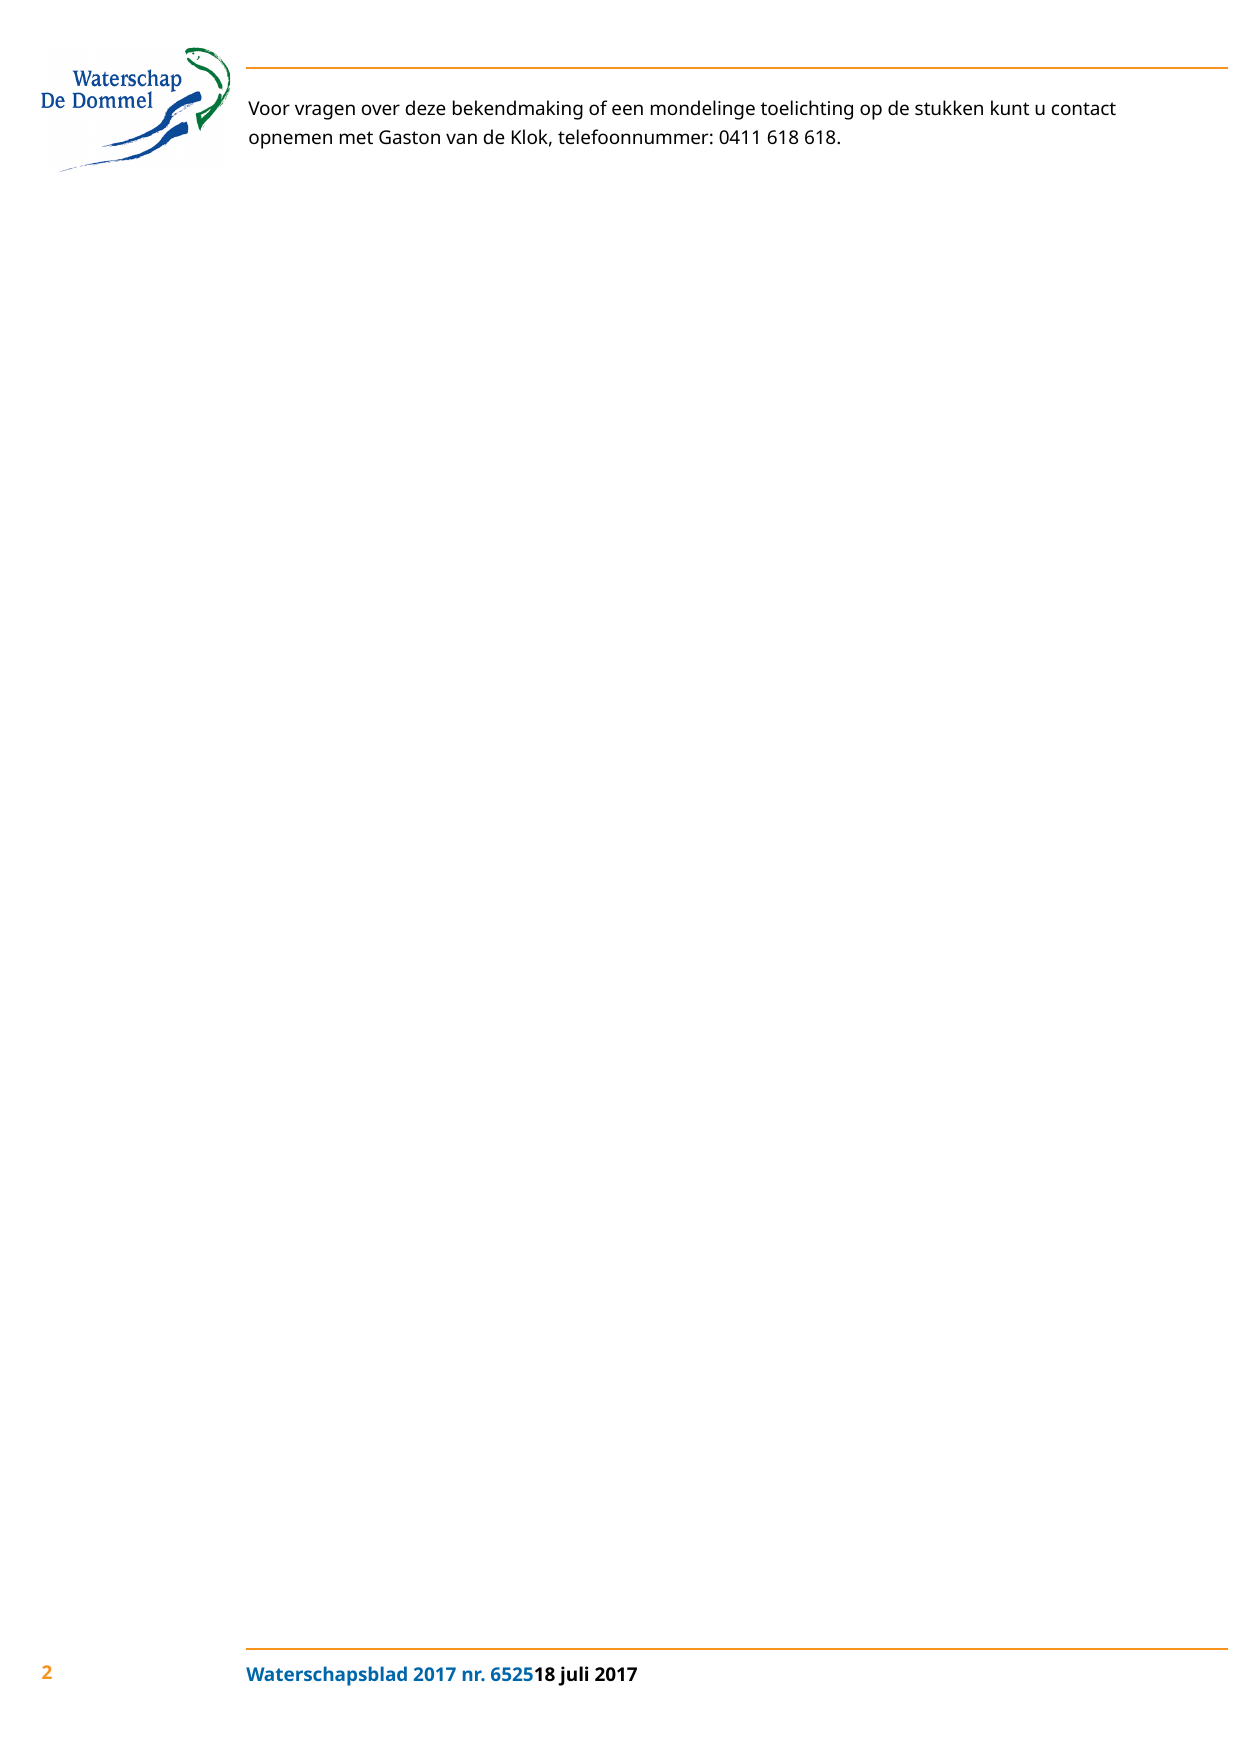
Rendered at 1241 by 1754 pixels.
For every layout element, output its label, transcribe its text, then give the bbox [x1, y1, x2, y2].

text Voor vragen over deze bekendmaking of een mondelinge toelichting op de stukken kunt u contact opnemen met Gaston van de Klok, telefoonnummer: 0411 618 618. [248, 95, 1152, 150]
picture [41, 47, 231, 172]
